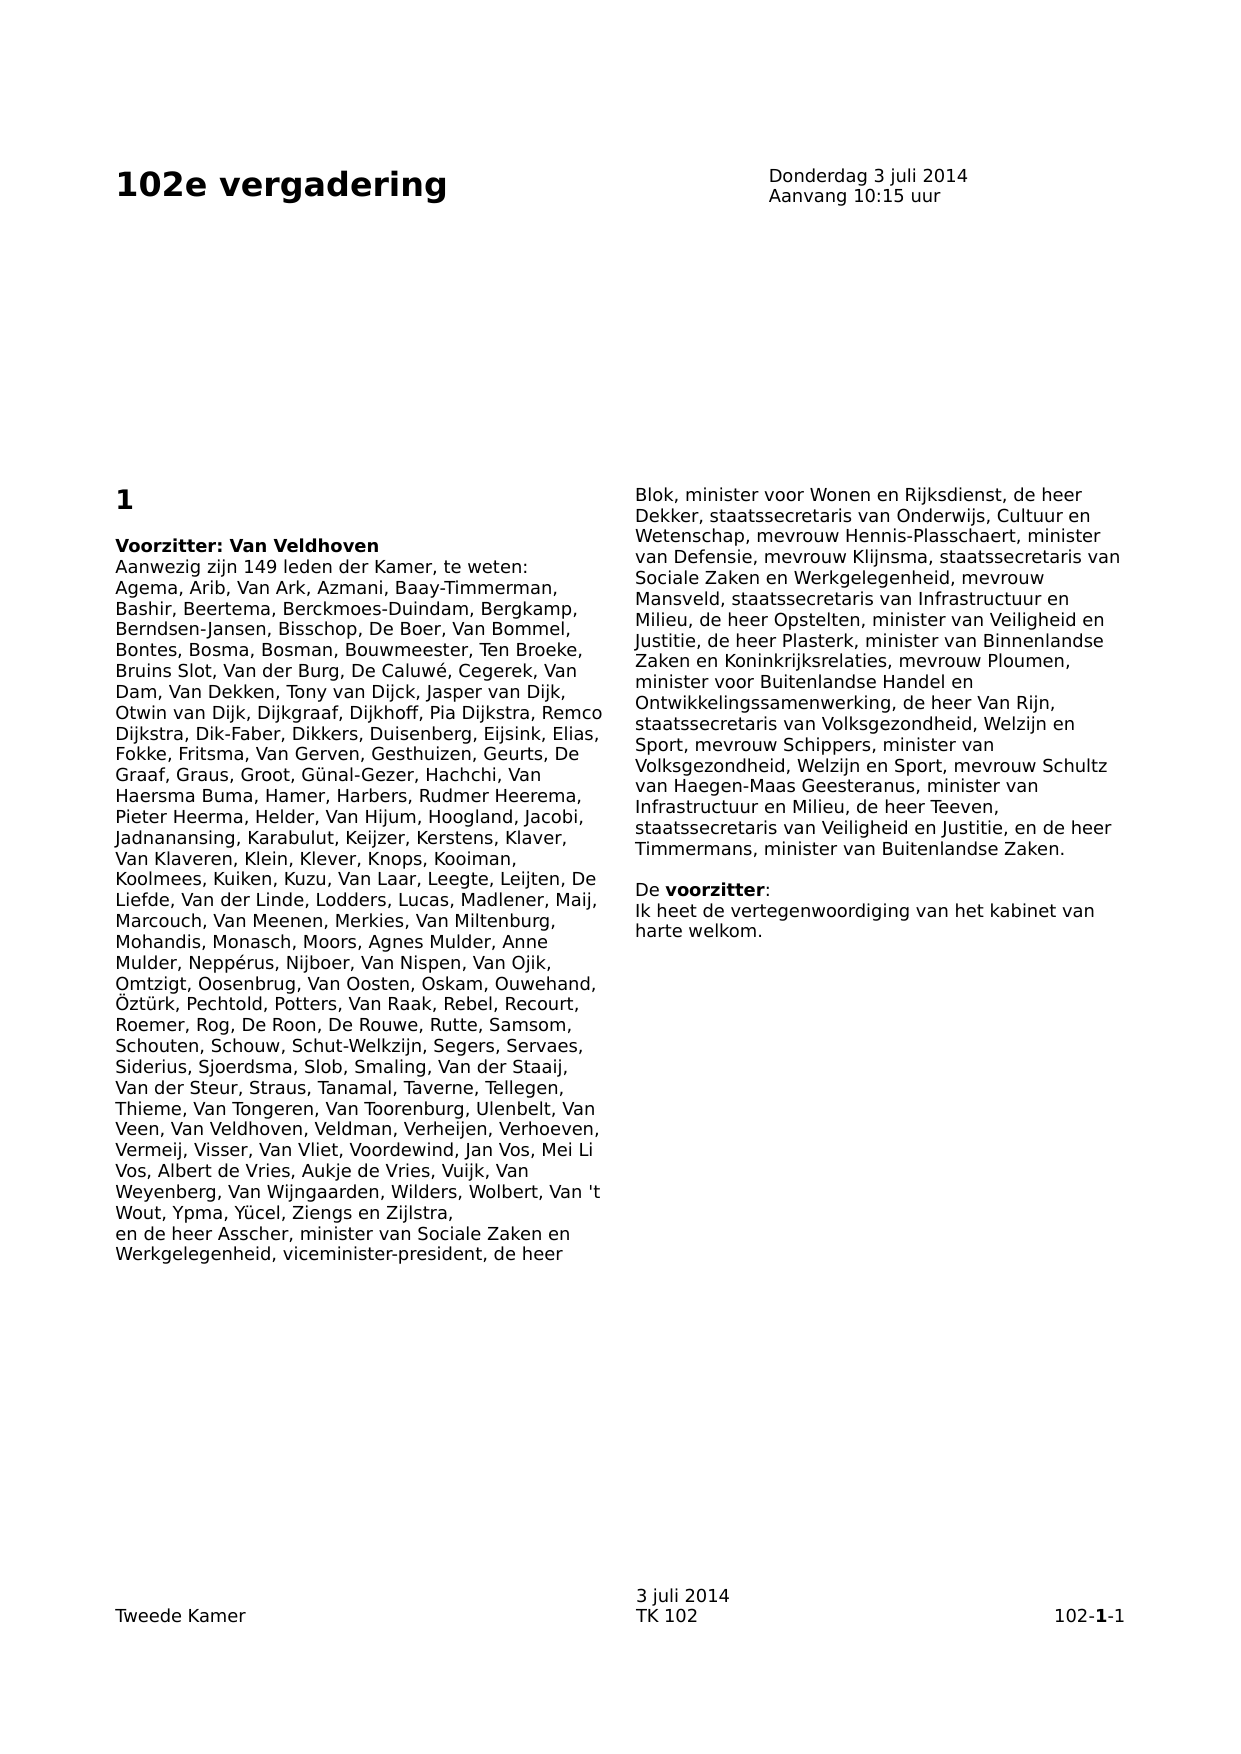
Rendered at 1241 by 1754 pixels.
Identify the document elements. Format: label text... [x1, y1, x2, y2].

table_header Donderdag 3 juli 2014 [769, 165, 1125, 186]
table_header 102e vergadering [115, 165, 768, 207]
text Agema, Arib, Van Ark, Azmani, Baay-Timmerman, Bashir, Beertema, Berckmoes-Duindam, Bergkamp, Berndsen-Jansen, Bisschop, De Boer, Van Bommel, Bontes, Bosma, Bosman, Bouwmeester, Ten Broeke, Bruins Slot, Van der Burg, De Caluwé, Cegerek, Van Dam, Van Dekken, Tony van Dijck, Jasper van Dijk, Otwin van Dijk, Dijkgraaf, Dijkhoff, Pia Dijkstra, Remco Dijkstra, Dik-Faber, Dikkers, Duisenberg, Eijsink, Elias, Fokke, Fritsma, Van Gerven, Gesthuizen, Geurts, De Graaf, Graus, Groot, Günal-Gezer, Hachchi, Van Haersma Buma, Hamer, Harbers, Rudmer Heerema, Pieter Heerma, Helder, Van Hijum, Hoogland, Jacobi, Jadnanansing, Karabulut, Keijzer, Kerstens, Klaver, Van Klaveren, Klein, Klever, Knops, Kooiman, Koolmees, Kuiken, Kuzu, Van Laar, Leegte, Leijten, De Liefde, Van der Linde, Lodders, Lucas, Madlener, Maij, Marcouch, Van Meenen, Merkies, Van Miltenburg, Mohandis, Monasch, Moors, Agnes Mulder, Anne Mulder, Neppérus, Nijboer, Van Nispen, Van Ojik, Omtzigt, Oosenbrug, Van Oosten, Oskam, Ouwehand, Öztürk, Pechtold, Potters, Van Raak, Rebel, Recourt, Roemer, Rog, De Roon, De Rouwe, Rutte, Samsom, Schouten, Schouw, Schut-Welkzijn, Segers, Servaes, Siderius, Sjoerdsma, Slob, Smaling, Van der Staaij, Van der Steur, Straus, Tanamal, Taverne, Tellegen, Thieme, Van Tongeren, Van Toorenburg, Ulenbelt, Van Veen, Van Veldhoven, Veldman, Verheijen, Verhoeven, Vermeij, Visser, Van Vliet, Voordewind, Jan Vos, Mei Li Vos, Albert de Vries, Aukje de Vries, Vuijk, Van Weyenberg, Van Wijngaarden, Wilders, Wolbert, Van 't Wout, Ypma, Yücel, Ziengs en Zijlstra, [115, 577, 605, 1223]
text en de heer Asscher, minister van Sociale Zaken en Werkgelegenheid, viceminister-president, de heer [115, 1223, 605, 1265]
text Blok, minister voor Wonen en Rijksdienst, de heer Dekker, staatssecretaris van Onderwijs, Cultuur en Wetenschap, mevrouw Hennis-Plasschaert, minister van Defensie, mevrouw Klijnsma, staatssecretaris van Sociale Zaken en Werkgelegenheid, mevrouw Mansveld, staatssecretaris van Infrastructuur en Milieu, de heer Opstelten, minister van Veiligheid en Justitie, de heer Plasterk, minister van Binnenlandse Zaken en Koninkrijksrelaties, mevrouw Ploumen, minister voor Buitenlandse Handel en Ontwikkelingssamenwerking, de heer Van Rijn, staatssecretaris van Volksgezondheid, Welzijn en Sport, mevrouw Schippers, minister van Volksgezondheid, Welzijn en Sport, mevrouw Schultz van Haegen-Maas Geesteranus, minister van Infrastructuur en Milieu, de heer Teeven, staatssecretaris van Veiligheid en Justitie, en de heer Timmermans, minister van Buitenlandse Zaken. [635, 484, 1125, 859]
title 1 [115, 484, 605, 516]
text De voorzitter: [635, 879, 1125, 900]
text Aanwezig zijn 149 leden der Kamer, te weten: [115, 557, 605, 577]
text Ik heet de vertegenwoordiging van het kabinet van harte welkom. [635, 900, 1125, 942]
table_cell Aanvang 10:15 uur [769, 186, 1125, 207]
text Voorzitter: Van Veldhoven [115, 536, 605, 557]
